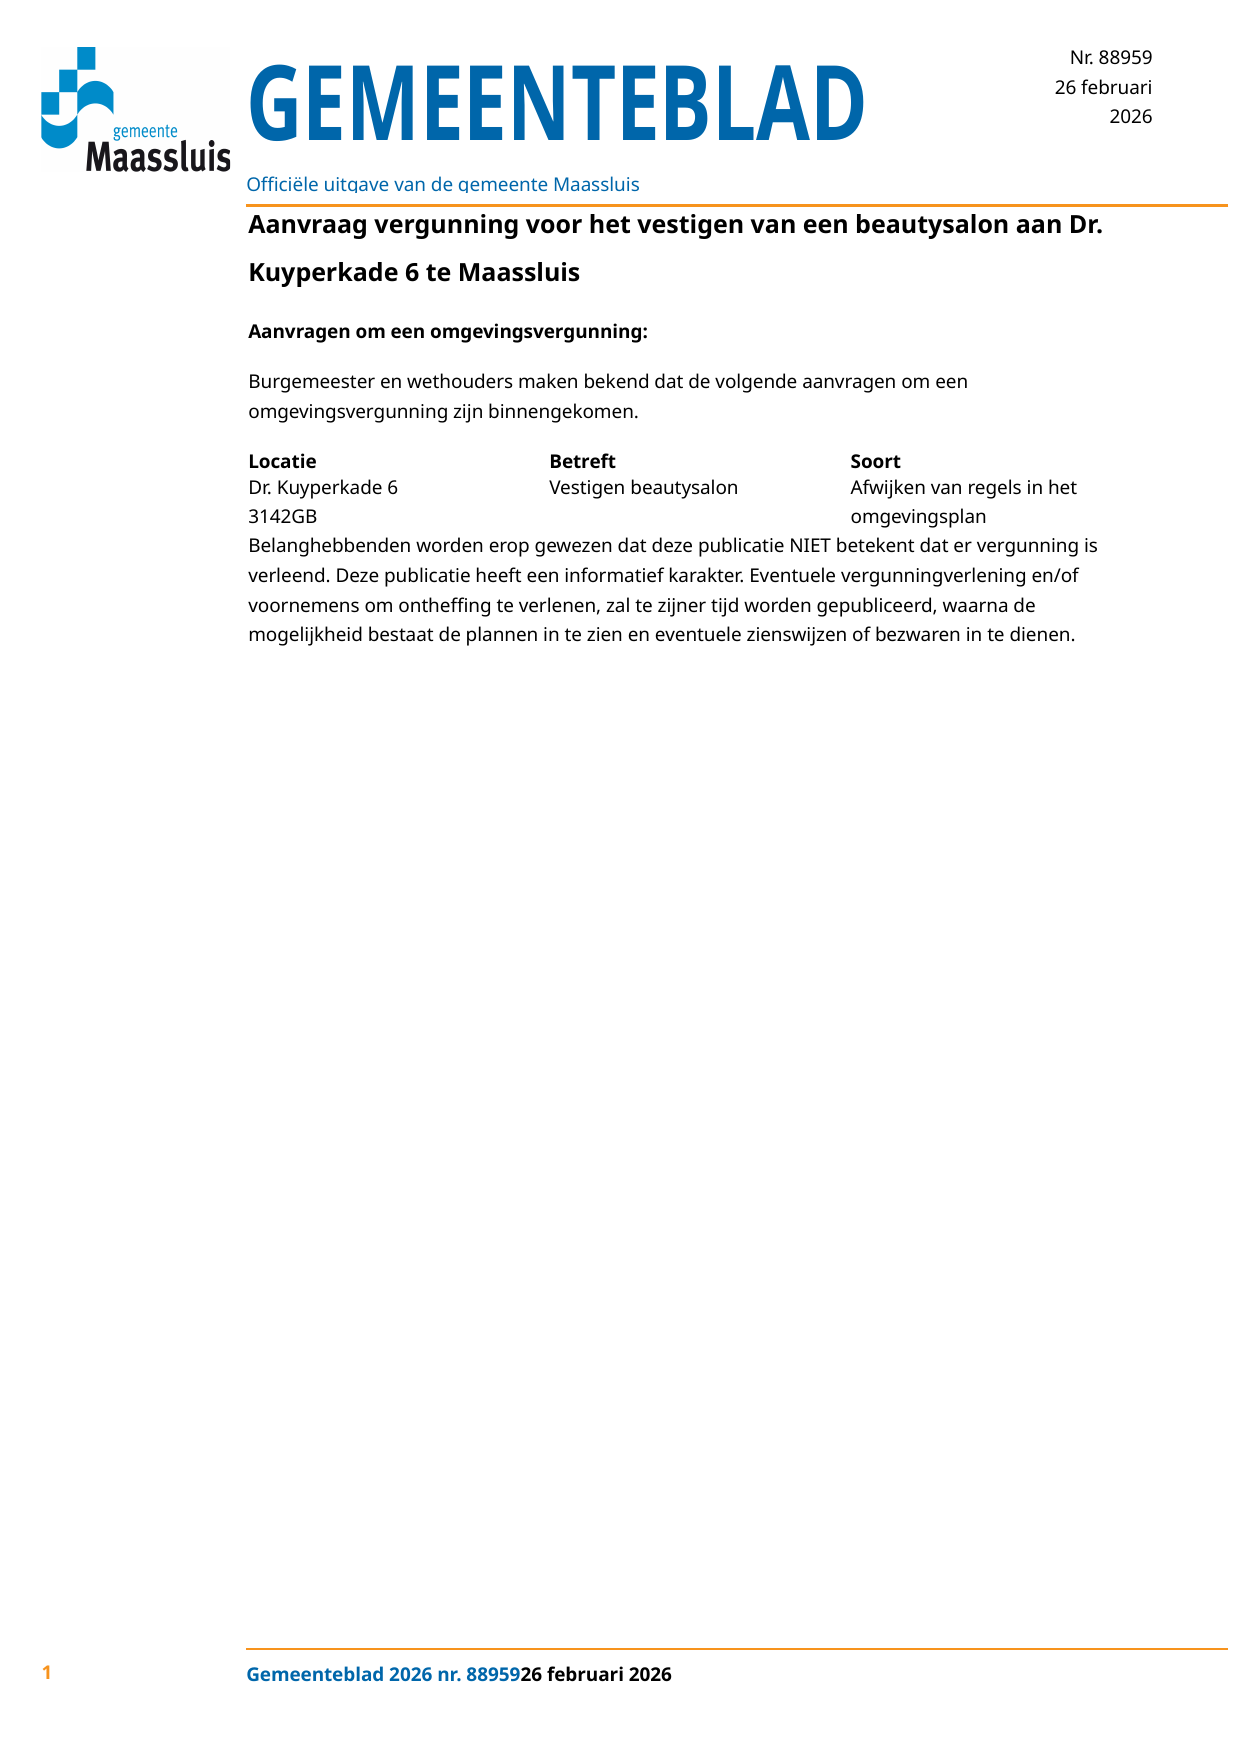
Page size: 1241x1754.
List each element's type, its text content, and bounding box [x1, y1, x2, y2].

text Belanghebbenden worden erop gewezen dat deze publicatie NIET betekent dat er vergunning is verleend. Deze publicatie heeft een informatief karakter. Eventuele vergunningverlening en/of voornemens om ontheffing te verlenen, zal te zijner tijd worden gepubliceerd, waarna de mogelijkheid bestaat de plannen in te zien en eventuele zienswijzen of bezwaren in te dienen. [248, 533, 1152, 647]
table_cell Vestigen beautysalon [549, 474, 850, 529]
table_cell Dr. Kuyperkade 6 3142GB [248, 474, 549, 529]
table_header Betreft [549, 449, 850, 474]
text Aanvragen om een omgevingsvergunning: [248, 318, 1152, 344]
picture [41, 47, 77, 92]
text Burgemeester en wethouders maken bekend dat de volgende aanvragen om een omgevingsvergunning zijn binnengekomen. [248, 368, 1152, 424]
picture [41, 47, 231, 172]
table_cell Afwijken van regels in het omgevingsplan [850, 474, 1152, 529]
table_header Locatie [248, 449, 549, 474]
table_header Soort [850, 449, 1152, 474]
text Aanvraag vergunning voor het vestigen van een beautysalon aan Dr. Kuyperkade 6 te Maassluis [248, 207, 1152, 288]
